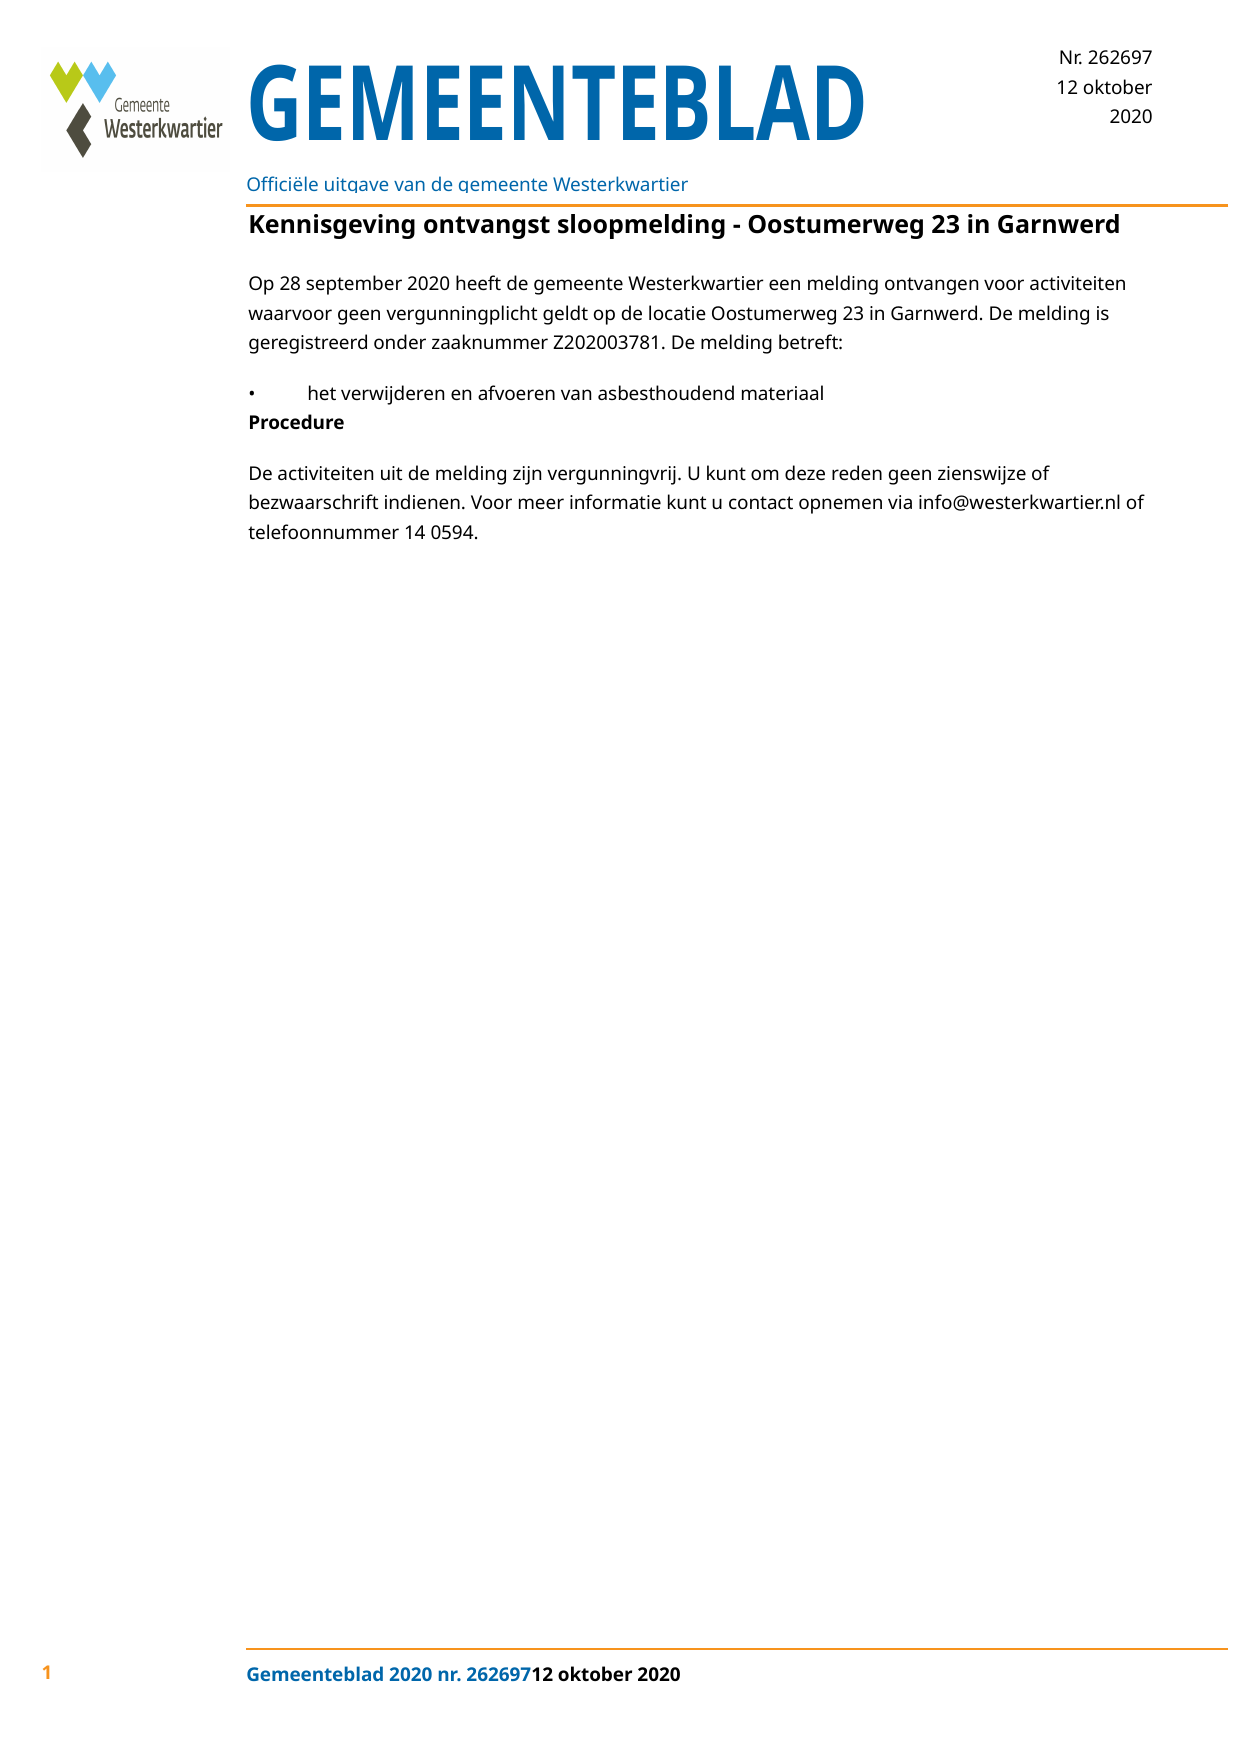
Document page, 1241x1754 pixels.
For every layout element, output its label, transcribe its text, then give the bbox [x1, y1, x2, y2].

text De activiteiten uit de melding zijn vergunningvrij. U kunt om deze reden geen zienswijze of bezwaarschrift indienen. Voor meer informatie kunt u contact opnemen via info@westerkwartier.nl of telefoonnummer 14 0594. [248, 460, 1152, 545]
text Kennisgeving ontvangst sloopmelding - Oostumerweg 23 in Garnwerd [248, 207, 1152, 241]
text Op 28 september 2020 heeft de gemeente Westerkwartier een melding ontvangen voor activiteiten waarvoor geen vergunningplicht geldt op de locatie Oostumerweg 23 in Garnwerd. De melding is geregistreerd onder zaaknummer Z202003781. De melding betreft: [248, 270, 1152, 355]
picture [41, 47, 231, 172]
list het verwijderen en afvoeren van asbesthoudend materiaal [248, 380, 1152, 406]
text Procedure [248, 409, 1152, 435]
